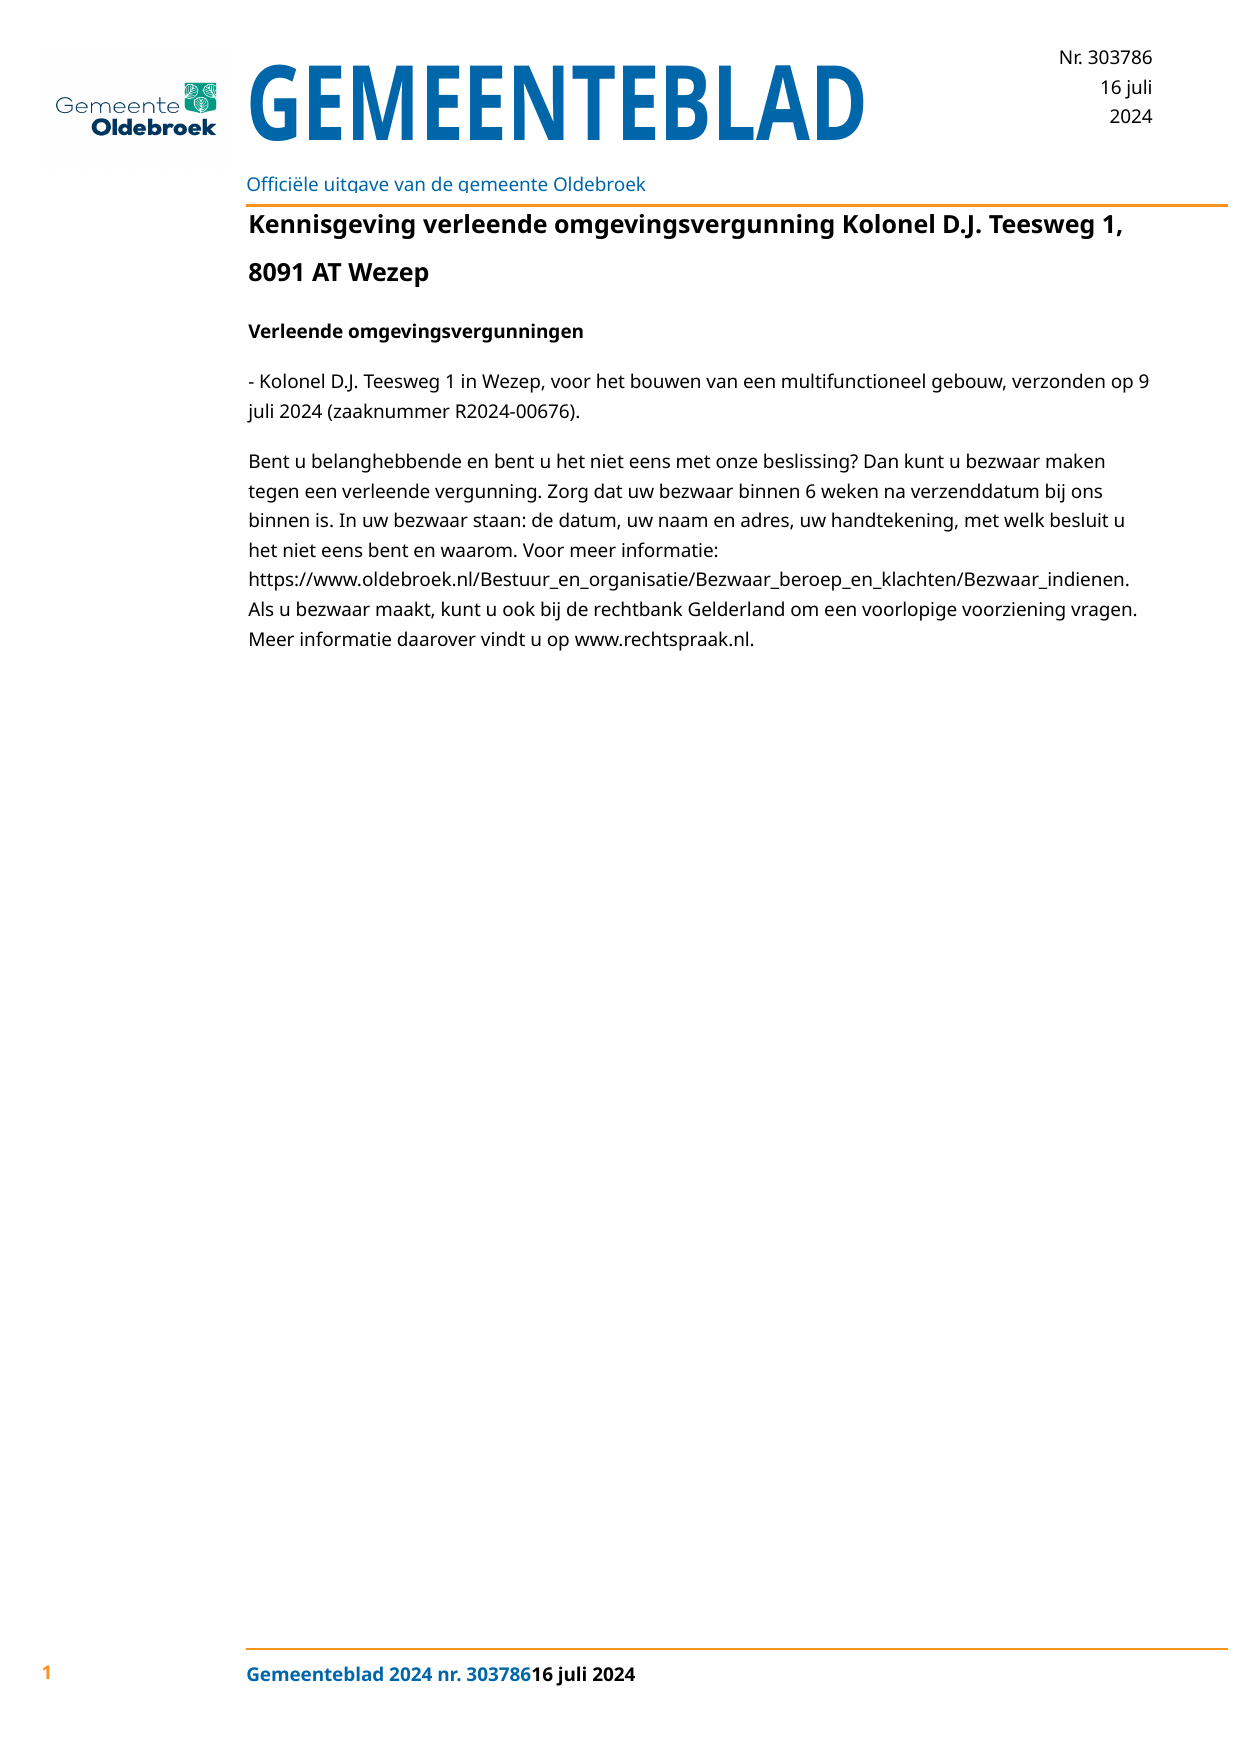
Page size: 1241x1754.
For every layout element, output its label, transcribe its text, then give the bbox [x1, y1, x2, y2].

text Bent u belanghebbende en bent u het niet eens met onze beslissing? Dan kunt u bezwaar maken tegen een verleende vergunning. Zorg dat uw bezwaar binnen 6 weken na verzenddatum bij ons binnen is. In uw bezwaar staan: de datum, uw naam en adres, uw handtekening, met welk besluit u het niet eens bent en waarom. Voor meer informatie: https://www.oldebroek.nl/Bestuur_en_organisatie/Bezwaar_beroep_en_klachten/Bezwaar_indienen. Als u bezwaar maakt, kunt u ook bij de rechtbank Gelderland om een voorlopige voorziening vragen. Meer informatie daarover vindt u op www.rechtspraak.nl. [248, 448, 1152, 652]
text Verleende omgevingsvergunningen [248, 318, 1152, 344]
text - Kolonel D.J. Teesweg 1 in Wezep, voor het bouwen van een multifunctioneel gebouw, verzonden op 9 juli 2024 (zaaknummer R2024-00676). [248, 368, 1152, 424]
text Kennisgeving verleende omgevingsvergunning Kolonel D.J. Teesweg 1, 8091 AT Wezep [248, 207, 1152, 288]
picture [41, 47, 231, 172]
